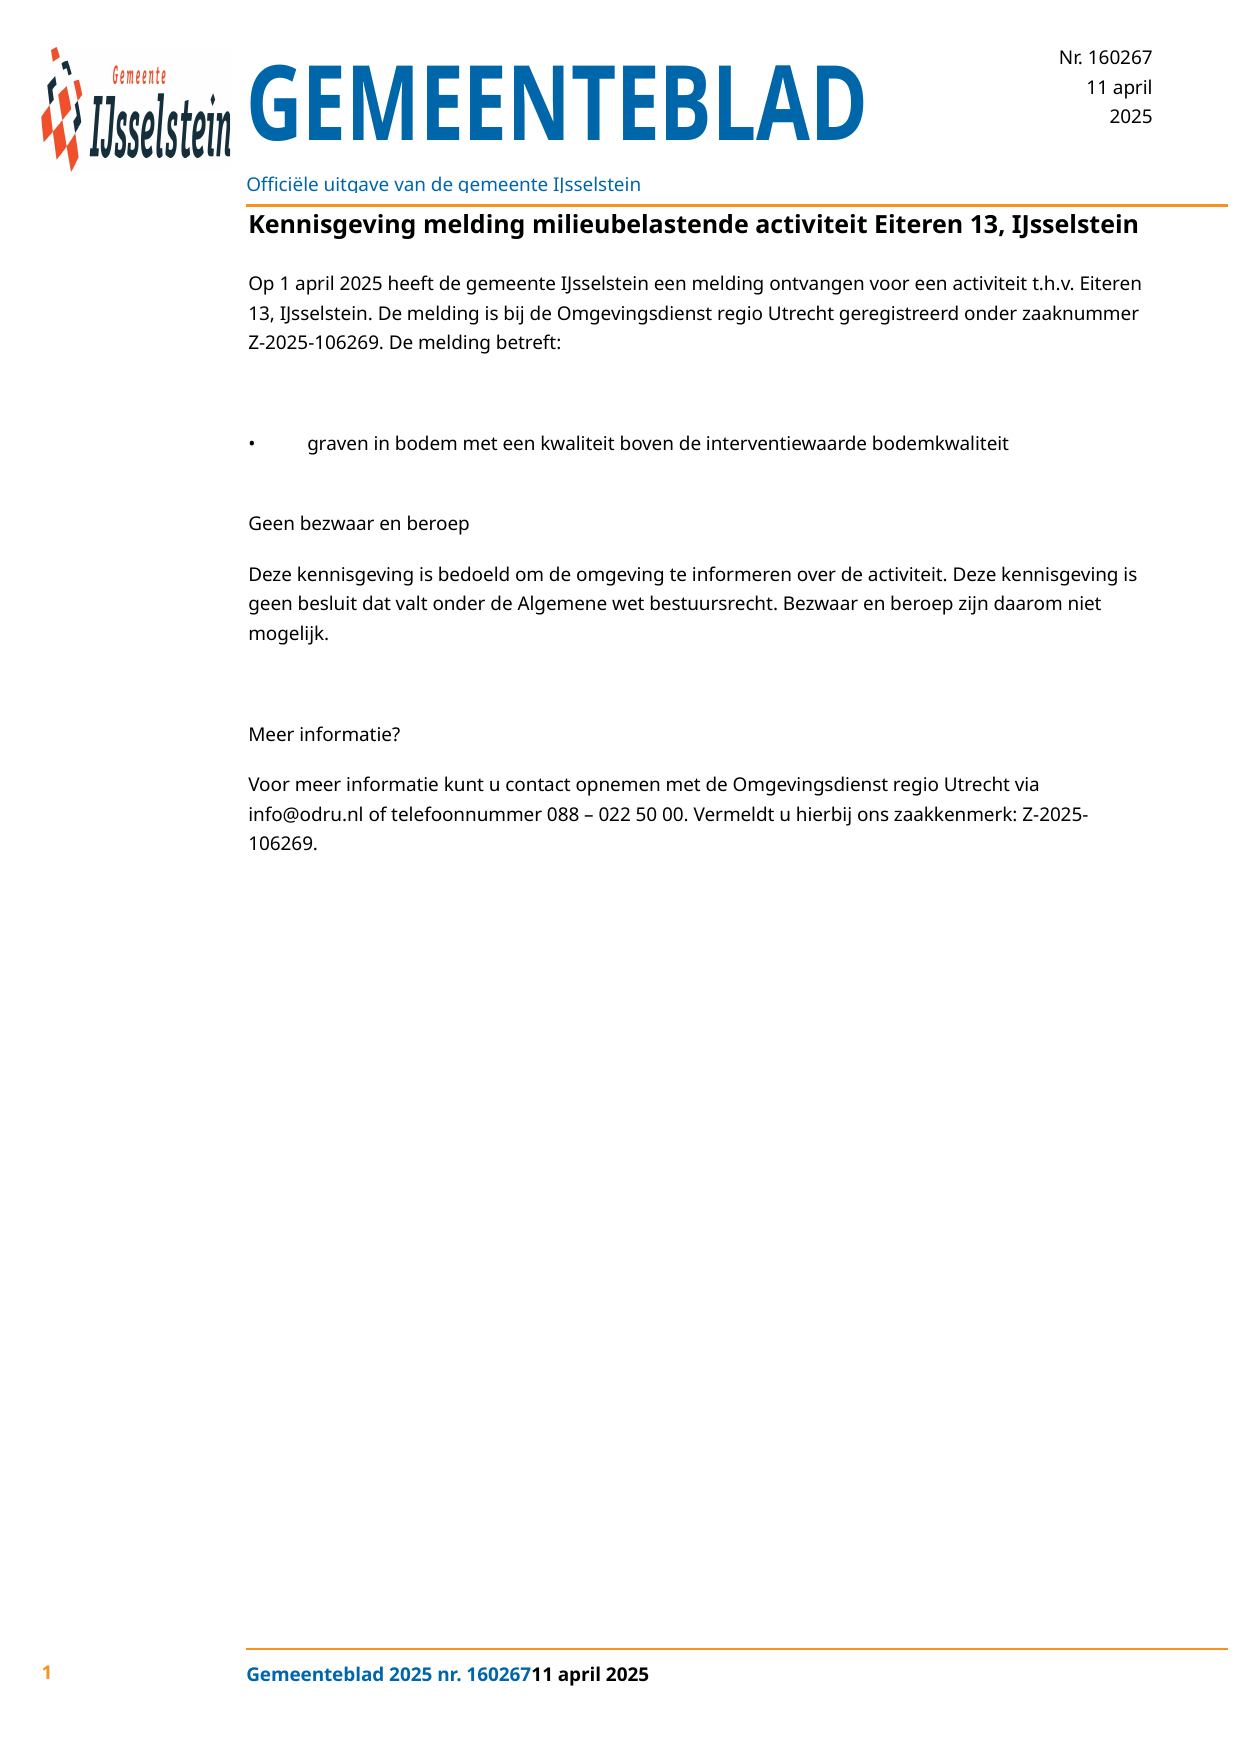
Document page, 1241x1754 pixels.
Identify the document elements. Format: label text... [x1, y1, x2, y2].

text Deze kennisgeving is bedoeld om de omgeving te informeren over de activiteit. Deze kennisgeving is geen besluit dat valt onder de Algemene wet bestuursrecht. Bezwaar en beroep zijn daarom niet mogelijk. [248, 561, 1152, 646]
text Op 1 april 2025 heeft de gemeente IJsselstein een melding ontvangen voor een activiteit t.h.v. Eiteren 13, IJsselstein. De melding is bij de Omgevingsdienst regio Utrecht geregistreerd onder zaaknummer Z-2025-106269. De melding betreft: [248, 270, 1152, 355]
text Kennisgeving melding milieubelastende activiteit Eiteren 13, IJsselstein [248, 207, 1152, 241]
picture [41, 47, 231, 172]
text Voor meer informatie kunt u contact opnemen met de Omgevingsdienst regio Utrecht via info@odru.nl of telefoonnummer 088 – 022 50 00. Vermeldt u hierbij ons zaakkenmerk: Z-2025-106269. [248, 771, 1152, 856]
text Meer informatie? [248, 721, 1152, 746]
list graven in bodem met een kwaliteit boven de interventiewaarde bodemkwaliteit [248, 430, 1152, 456]
text Geen bezwaar en beroep [248, 510, 1152, 536]
